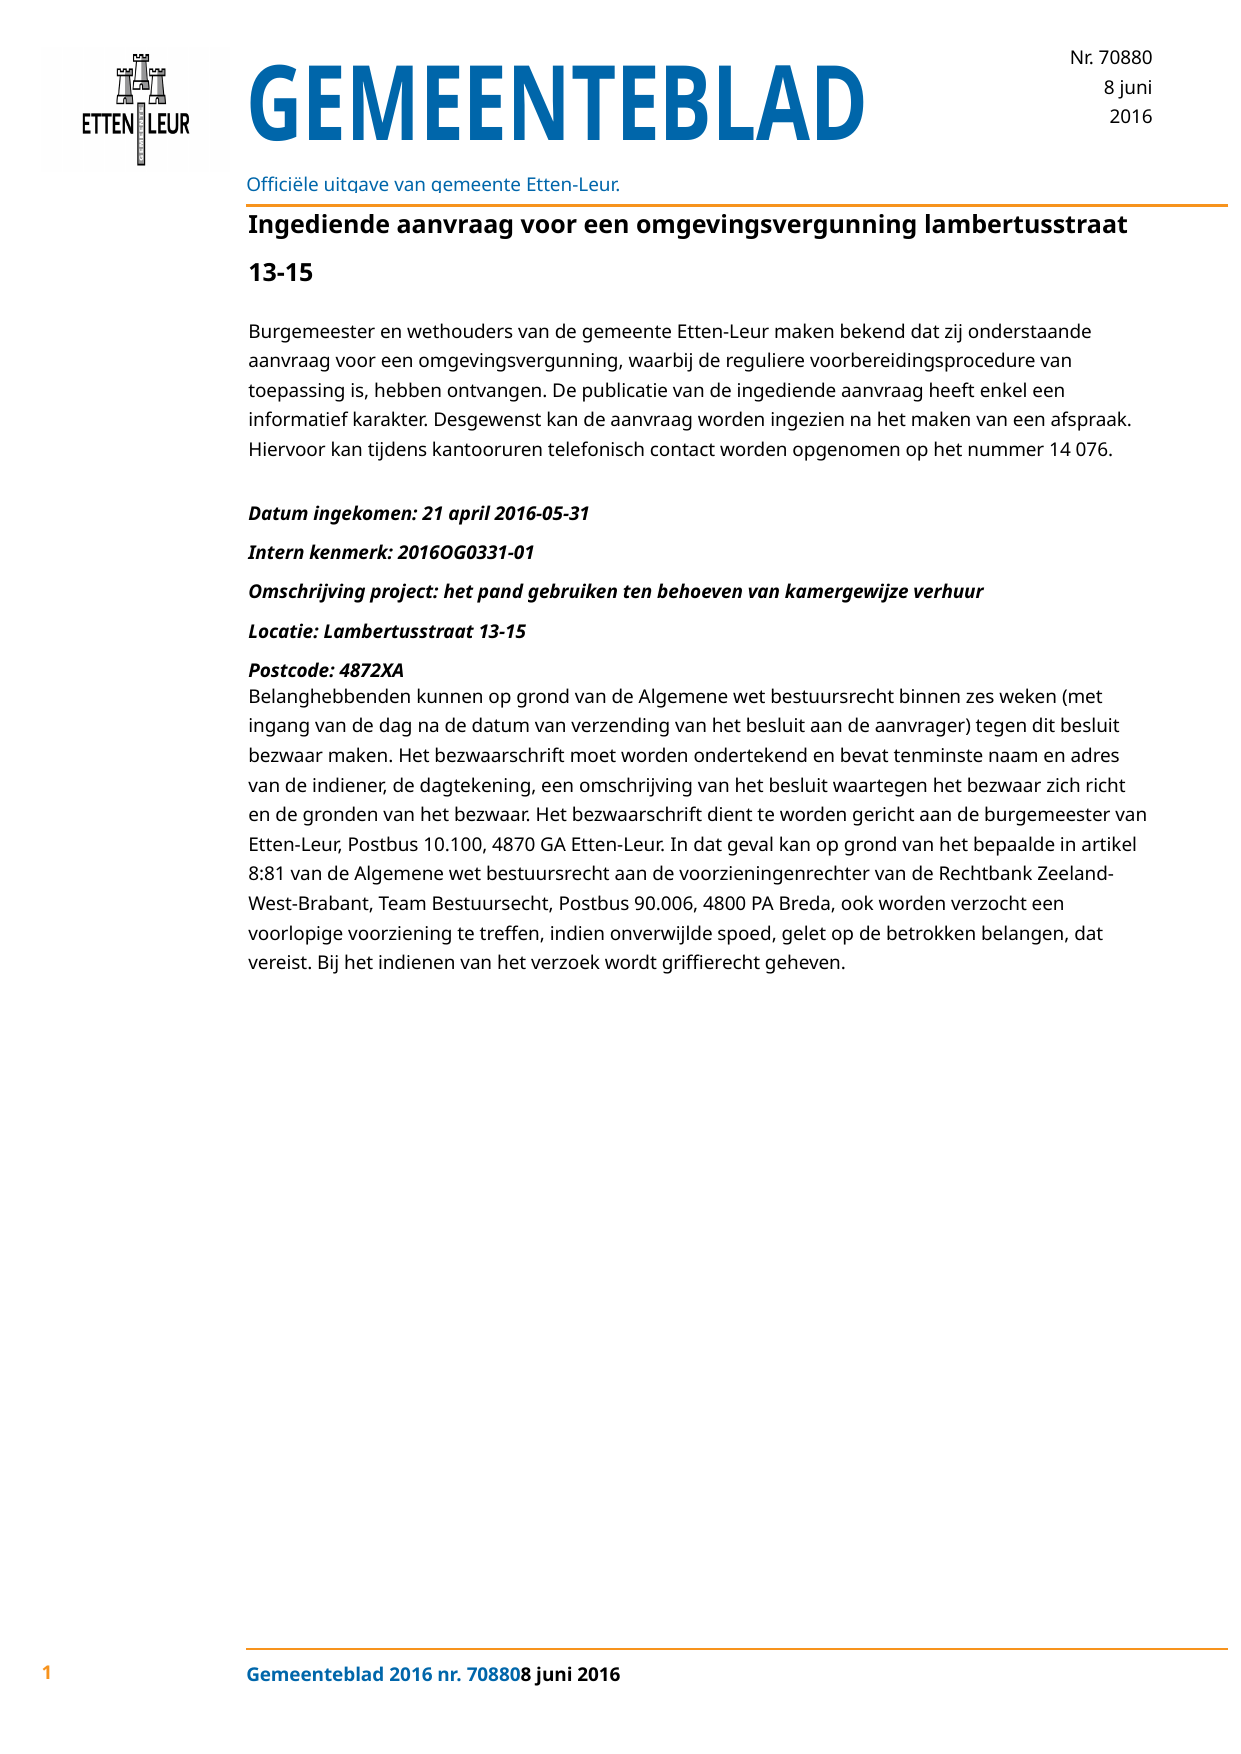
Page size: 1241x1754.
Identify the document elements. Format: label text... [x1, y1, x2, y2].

text Burgemeester en wethouders van de gemeente Etten-Leur maken bekend dat zij onderstaande aanvraag voor een omgevingsvergunning, waarbij de reguliere voorbereidingsprocedure van toepassing is, hebben ontvangen. De publicatie van de ingediende aanvraag heeft enkel een informatief karakter. Desgewenst kan de aanvraag worden ingezien na het maken van een afspraak. Hiervoor kan tijdens kantooruren telefonisch contact worden opgenomen op het nummer 14 076. [248, 318, 1152, 462]
text Datum ingekomen: 21 april 2016-05-31 [248, 500, 1152, 526]
text Locatie: Lambertusstraat 13-15 [248, 618, 1152, 644]
text Ingediende aanvraag voor een omgevingsvergunning lambertusstraat 13-15 [248, 207, 1152, 288]
picture [41, 47, 231, 172]
text Intern kenmerk: 2016OG0331-01 [248, 539, 1152, 565]
text Omschrijving project: het pand gebruiken ten behoeven van kamergewijze verhuur [248, 579, 1152, 604]
text Belanghebbenden kunnen op grond van de Algemene wet bestuursrecht binnen zes weken (met ingang van de dag na de datum van verzending van het besluit aan de aanvrager) tegen dit besluit bezwaar maken. Het bezwaarschrift moet worden ondertekend en bevat tenminste naam en adres van de indiener, de dagtekening, een omschrijving van het besluit waartegen het bezwaar zich richt en de gronden van het bezwaar. Het bezwaarschrift dient te worden gericht aan de burgemeester van Etten-Leur, Postbus 10.100, 4870 GA Etten-Leur. In dat geval kan op grond van het bepaalde in artikel 8:81 van de Algemene wet bestuursrecht aan de voorzieningenrechter van de Rechtbank Zeeland-West-Brabant, Team Bestuursecht, Postbus 90.006, 4800 PA Breda, ook worden verzocht een voorlopige voorziening te treffen, indien onverwijlde spoed, gelet op de betrokken belangen, dat vereist. Bij het indienen van het verzoek wordt griffierecht geheven. [248, 683, 1152, 975]
text Postcode: 4872XA [248, 657, 1152, 683]
